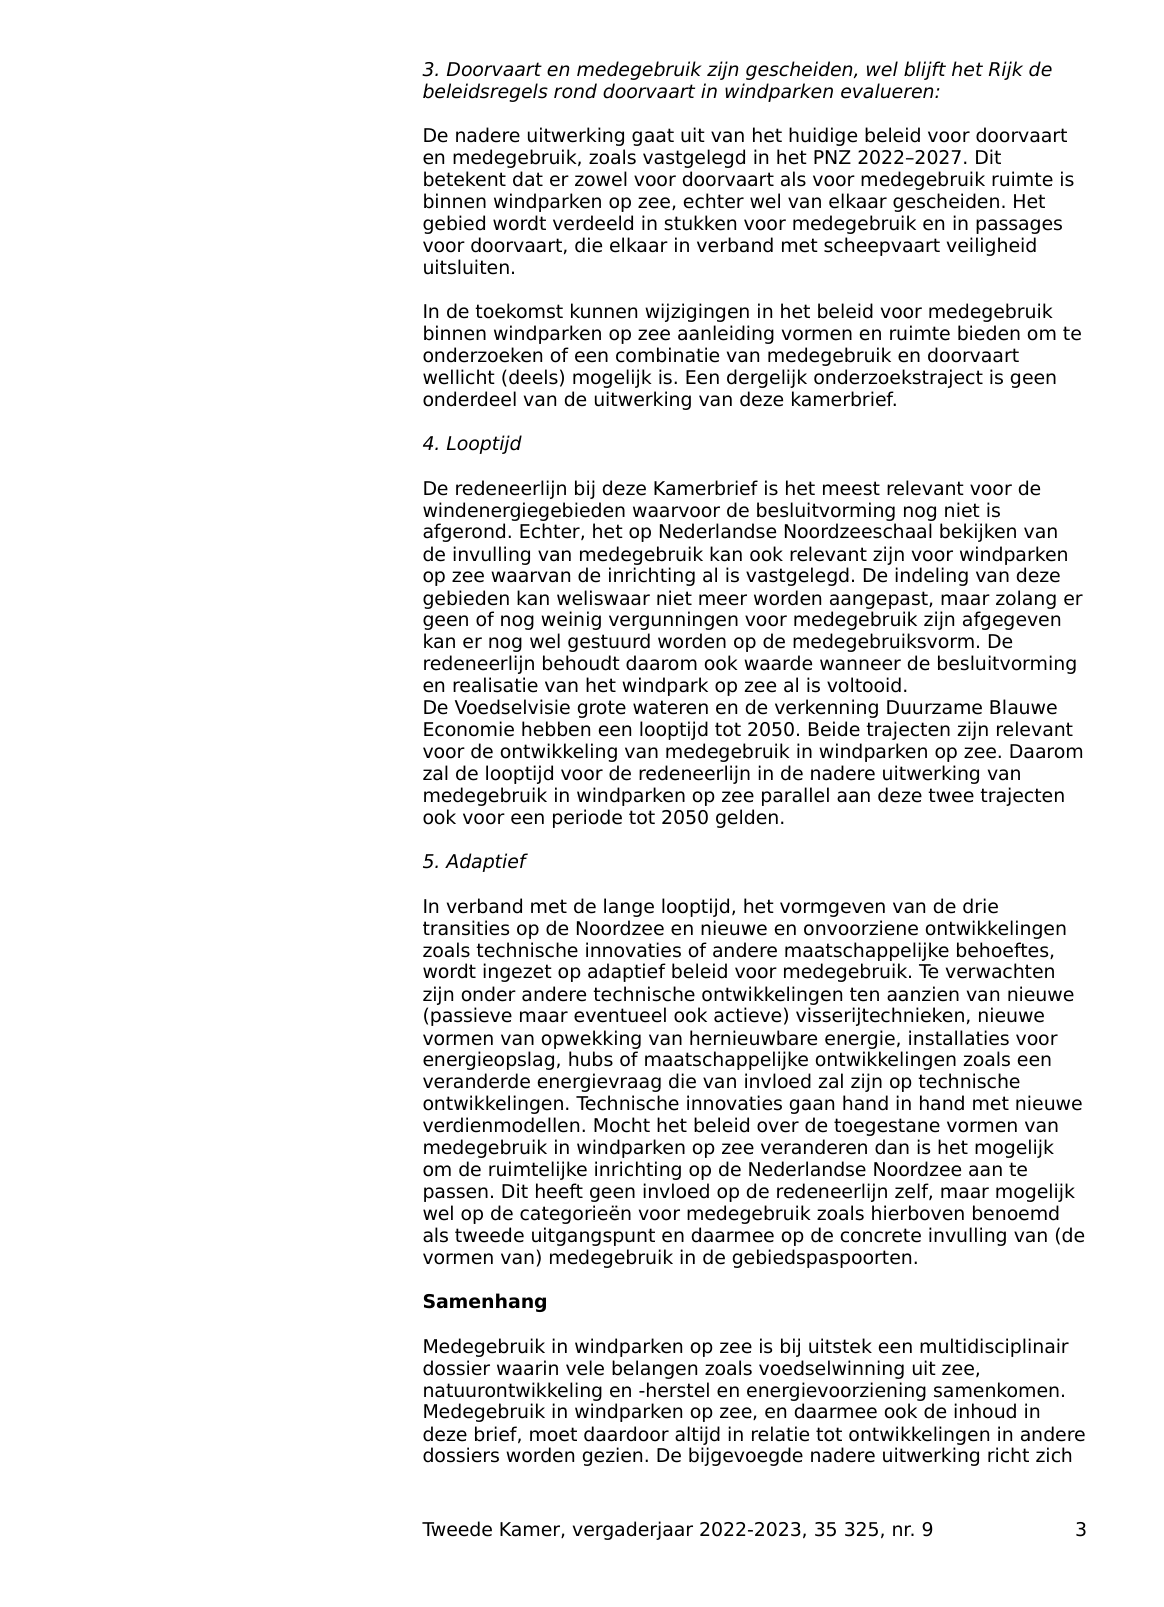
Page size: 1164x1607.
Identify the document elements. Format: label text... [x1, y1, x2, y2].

subtitle 5. Adaptief [422, 851, 1087, 873]
subtitle 4. Looptijd [422, 433, 1087, 455]
text De Voedselvisie grote wateren en de verkenning Duurzame Blauwe Economie hebben een looptijd tot 2050. Beide trajecten zijn relevant voor de ontwikkeling van medegebruik in windparken op zee. Daarom zal de looptijd voor de redeneerlijn in de nadere uitwerking van medegebruik in windparken op zee parallel aan deze twee trajecten ook voor een periode tot 2050 gelden. [422, 697, 1087, 829]
text In verband met de lange looptijd, het vormgeven van de drie transities op de Noordzee en nieuwe en onvoorziene ontwikkelingen zoals technische innovaties of andere maatschappelijke behoeftes, wordt ingezet op adaptief beleid voor medegebruik. Te verwachten zijn onder andere technische ontwikkelingen ten aanzien van nieuwe (passieve maar eventueel ook actieve) visserijtechnieken, nieuwe vormen van opwekking van hernieuwbare energie, installaties voor energieopslag, hubs of maatschappelijke ontwikkelingen zoals een veranderde energievraag die van invloed zal zijn op technische ontwikkelingen. Technische innovaties gaan hand in hand met nieuwe verdienmodellen. Mocht het beleid over de toegestane vormen van medegebruik in windparken op zee veranderen dan is het mogelijk om de ruimtelijke inrichting op de Nederlandse Noordzee aan te passen. Dit heeft geen invloed op de redeneerlijn zelf, maar mogelijk wel op de categorieën voor medegebruik zoals hierboven benoemd als tweede uitgangspunt en daarmee op de concrete invulling van (de vormen van) medegebruik in de gebiedspaspoorten. [422, 896, 1087, 1269]
text In de toekomst kunnen wijzigingen in het beleid voor medegebruik binnen windparken op zee aanleiding vormen en ruimte bieden om te onderzoeken of een combinatie van medegebruik en doorvaart wellicht (deels) mogelijk is. Een dergelijk onderzoekstraject is geen onderdeel van de uitwerking van deze kamerbrief. [422, 301, 1087, 411]
text Medegebruik in windparken op zee is bij uitstek een multidisciplinair dossier waarin vele belangen zoals voedselwinning uit zee, natuurontwikkeling en -herstel en energievoorziening samenkomen. Medegebruik in windparken op zee, en daarmee ook de inhoud in deze brief, moet daardoor altijd in relatie tot ontwikkelingen in andere dossiers worden gezien. De bijgevoegde nadere uitwerking richt zich [422, 1336, 1087, 1467]
text De redeneerlijn bij deze Kamerbrief is het meest relevant voor de windenergiegebieden waarvoor de besluitvorming nog niet is afgerond. Echter, het op Nederlandse Noordzeeschaal bekijken van de invulling van medegebruik kan ook relevant zijn voor windparken op zee waarvan de inrichting al is vastgelegd. De indeling van deze gebieden kan weliswaar niet meer worden aangepast, maar zolang er geen of nog weinig vergunningen voor medegebruik zijn afgegeven kan er nog wel gestuurd worden op de medegebruiksvorm. De redeneerlijn behoudt daarom ook waarde wanneer de besluitvorming en realisatie van het windpark op zee al is voltooid. [422, 477, 1087, 697]
text De nadere uitwerking gaat uit van het huidige beleid voor doorvaart en medegebruik, zoals vastgelegd in het PNZ 2022–2027. Dit betekent dat er zowel voor doorvaart als voor medegebruik ruimte is binnen windparken op zee, echter wel van elkaar gescheiden. Het gebied wordt verdeeld in stukken voor medegebruik en in passages voor doorvaart, die elkaar in verband met scheepvaart veiligheid uitsluiten. [422, 125, 1087, 279]
subtitle 3. Doorvaart en medegebruik zijn gescheiden, wel blijft het Rijk de beleidsregels rond doorvaart in windparken evalueren: [422, 59, 1087, 103]
subtitle Samenhang [422, 1291, 1087, 1313]
